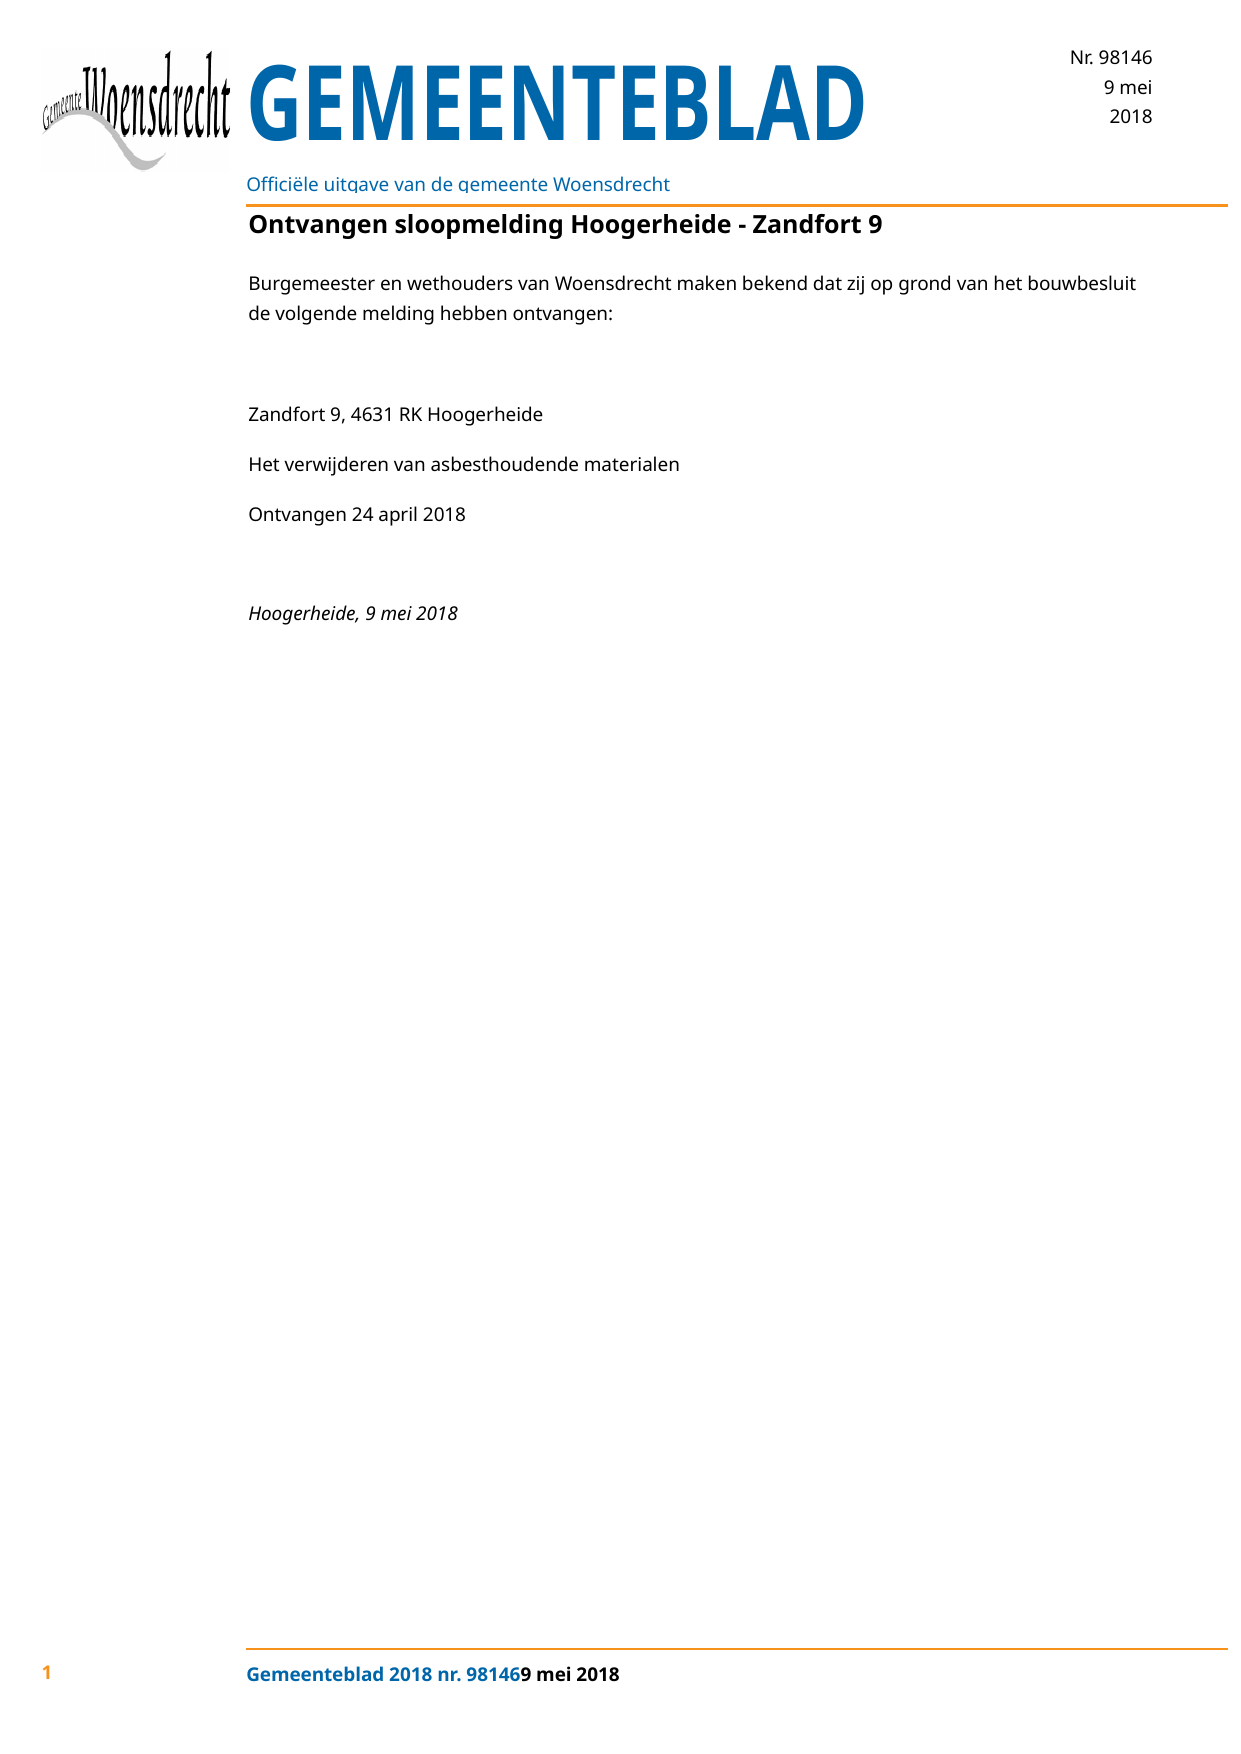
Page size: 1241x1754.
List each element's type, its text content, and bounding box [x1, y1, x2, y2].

text Ontvangen sloopmelding Hoogerheide - Zandfort 9 [248, 207, 1152, 241]
text Zandfort 9, 4631 RK Hoogerheide [248, 401, 1152, 426]
text Burgemeester en wethouders van Woensdrecht maken bekend dat zij op grond van het bouwbesluit de volgende melding hebben ontvangen: [248, 270, 1152, 326]
text Het verwijderen van asbesthoudende materialen [248, 451, 1152, 477]
text Hoogerheide, 9 mei 2018 [248, 600, 1152, 626]
picture [41, 47, 231, 172]
text Ontvangen 24 april 2018 [248, 502, 1152, 527]
